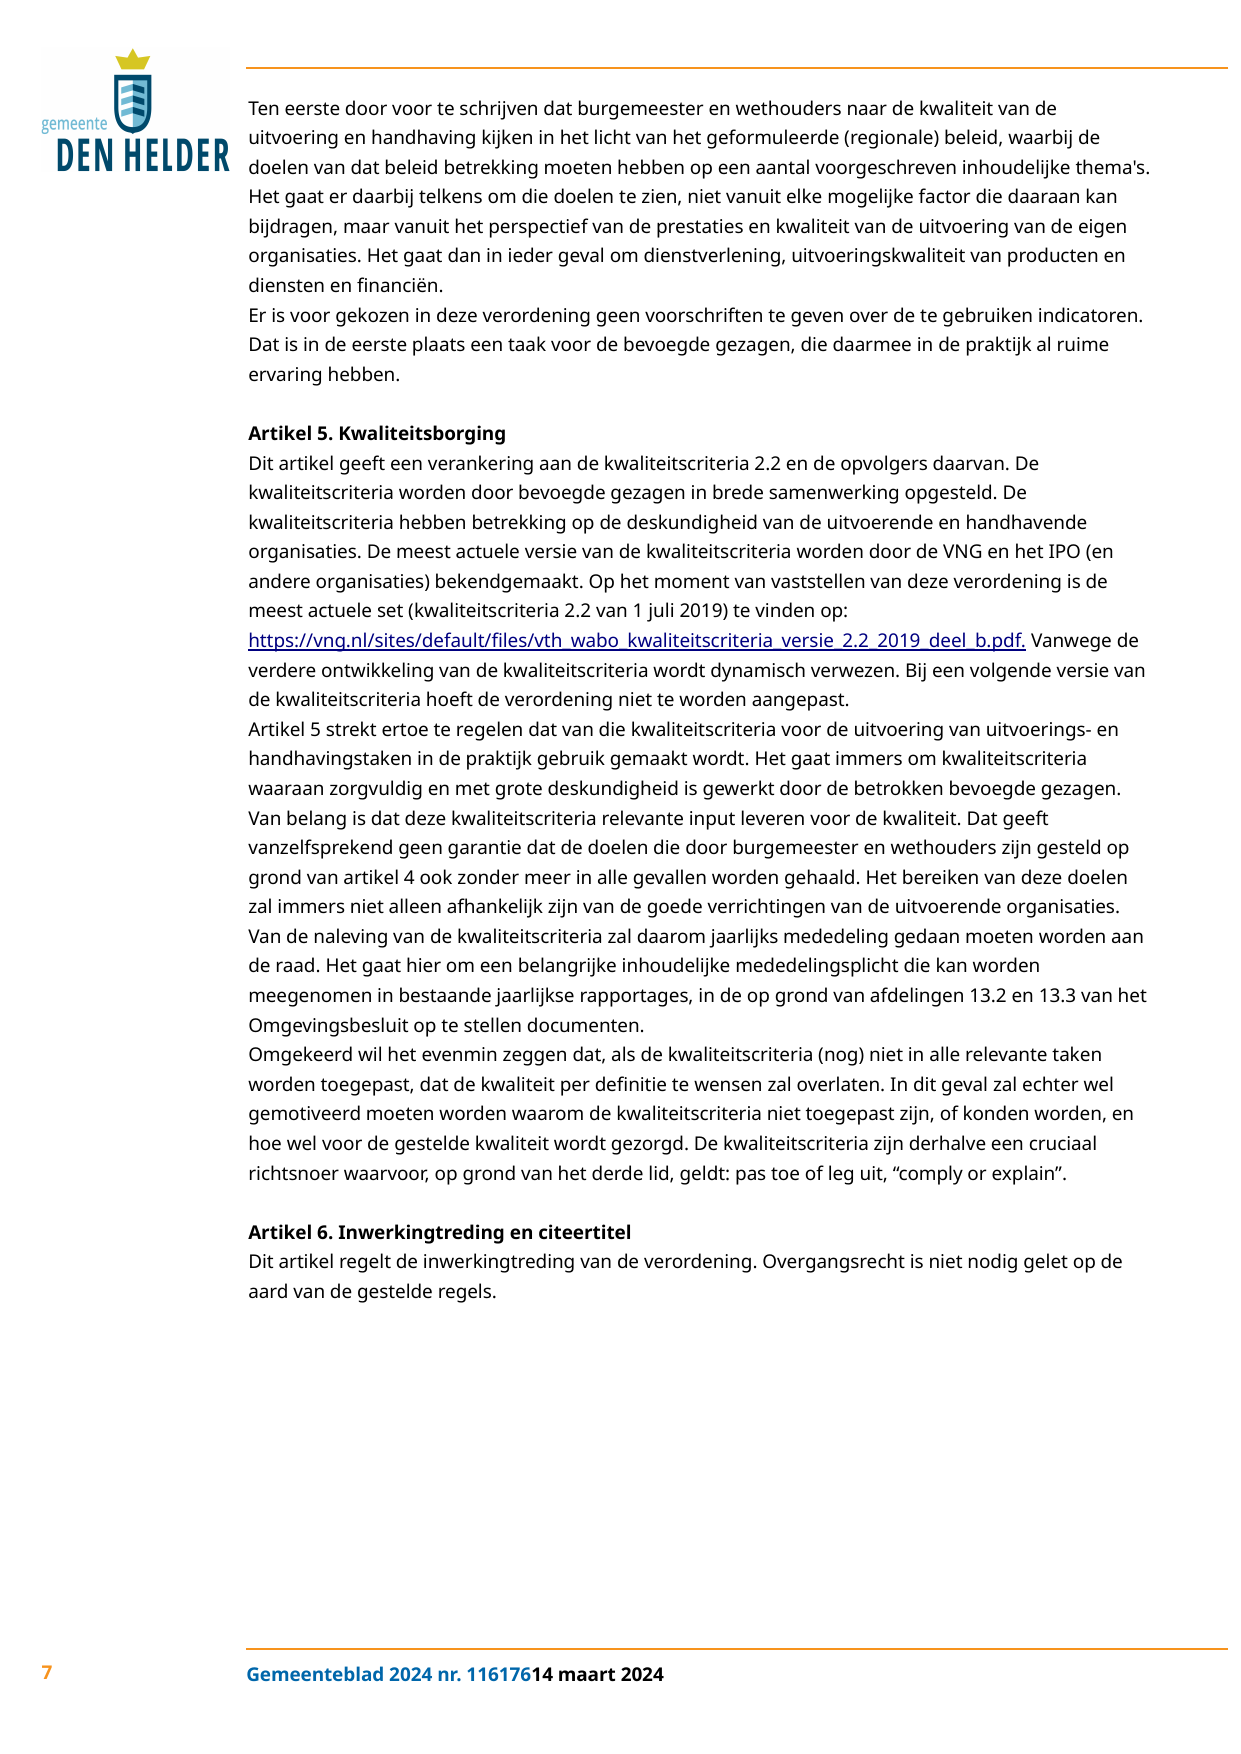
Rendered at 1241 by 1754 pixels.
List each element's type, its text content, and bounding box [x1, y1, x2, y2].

picture [130, 157, 135, 172]
text Ten eerste door voor te schrijven dat burgemeester en wethouders naar de kwaliteit van de uitvoering en handhaving kijken in het licht van het geformuleerde (regionale) beleid, waarbij de doelen van dat beleid betrekking moeten hebben op een aantal voorgeschreven inhoudelijke thema's. Het gaat er daarbij telkens om die doelen te zien, niet vanuit elke mogelijke factor die daaraan kan bijdragen, maar vanuit het perspectief van de prestaties en kwaliteit van de uitvoering van de eigen organisaties. Het gaat dan in ieder geval om dienstverlening, uitvoeringskwaliteit van producten en diensten en financiën. [248, 95, 1152, 298]
text Artikel 6. Inwerkingtreding en citeertitel [248, 1219, 1152, 1245]
text Artikel 5 strekt ertoe te regelen dat van die kwaliteitscriteria voor de uitvoering van uitvoerings- en handhavingstaken in de praktijk gebruik gemaakt wordt. Het gaat immers om kwaliteitscriteria waaraan zorgvuldig en met grote deskundigheid is gewerkt door de betrokken bevoegde gezagen. Van belang is dat deze kwaliteitscriteria relevante input leveren voor de kwaliteit. Dat geeft vanzelfsprekend geen garantie dat de doelen die door burgemeester en wethouders zijn gesteld op grond van artikel 4 ook zonder meer in alle gevallen worden gehaald. Het bereiken van deze doelen zal immers niet alleen afhankelijk zijn van de goede verrichtingen van de uitvoerende organisaties. Van de naleving van de kwaliteitscriteria zal daarom jaarlijks mededeling gedaan moeten worden aan de raad. Het gaat hier om een belangrijke inhoudelijke mededelingsplicht die kan worden meegenomen in bestaande jaarlijkse rapportages, in de op grond van afdelingen 13.2 en 13.3 van het Omgevingsbesluit op te stellen documenten. [248, 716, 1152, 1038]
picture [220, 160, 224, 172]
picture [63, 144, 68, 165]
picture [41, 47, 231, 172]
text Omgekeerd wil het evenmin zeggen dat, als de kwaliteitscriteria (nog) niet in alle relevante taken worden toegepast, dat de kwaliteit per definitie te wensen zal overlaten. In dit geval zal echter wel gemotiveerd moeten worden waarom de kwaliteitscriteria niet toegepast zijn, of konden worden, en hoe wel voor de gestelde kwaliteit wordt gezorgd. De kwaliteitscriteria zijn derhalve een cruciaal richtsnoer waarvoor, op grond van het derde lid, geldt: pas toe of leg uit, “comply or explain”. [248, 1041, 1152, 1186]
text Artikel 5. Kwaliteitsborging [248, 420, 1152, 446]
picture [182, 144, 187, 165]
text Dit artikel regelt de inwerkingtreding van de verordening. Overgangsrecht is niet nodig gelet op de aard van de gestelde regels. [248, 1248, 1152, 1304]
text Er is voor gekozen in deze verordening geen voorschriften te geven over de te gebruiken indicatoren. Dat is in de eerste plaats een taak voor de bevoegde gezagen, die daarmee in de praktijk al ruime ervaring hebben. [248, 302, 1152, 387]
picture [100, 154, 106, 172]
text Dit artikel geeft een verankering aan de kwaliteitscriteria 2.2 en de opvolgers daarvan. De kwaliteitscriteria worden door bevoegde gezagen in brede samenwerking opgesteld. De kwaliteitscriteria hebben betrekking op de deskundigheid van de uitvoerende en handhavende organisaties. De meest actuele versie van de kwaliteitscriteria worden door de VNG en het IPO (en andere organisaties) bekendgemaakt. Op het moment van vaststellen van deze verordening is de meest actuele set (kwaliteitscriteria 2.2 van 1 juli 2019) te vinden op: https://vng.nl/sites/default/files/vth_wabo_kwaliteitscriteria_versie_2.2_2019_deel_b.pdf. Vanwege de verdere ontwikkeling van de kwaliteitscriteria wordt dynamisch verwezen. Bij een volgende versie van de kwaliteitscriteria hoeft de verordening niet te worden aangepast. [248, 450, 1152, 712]
